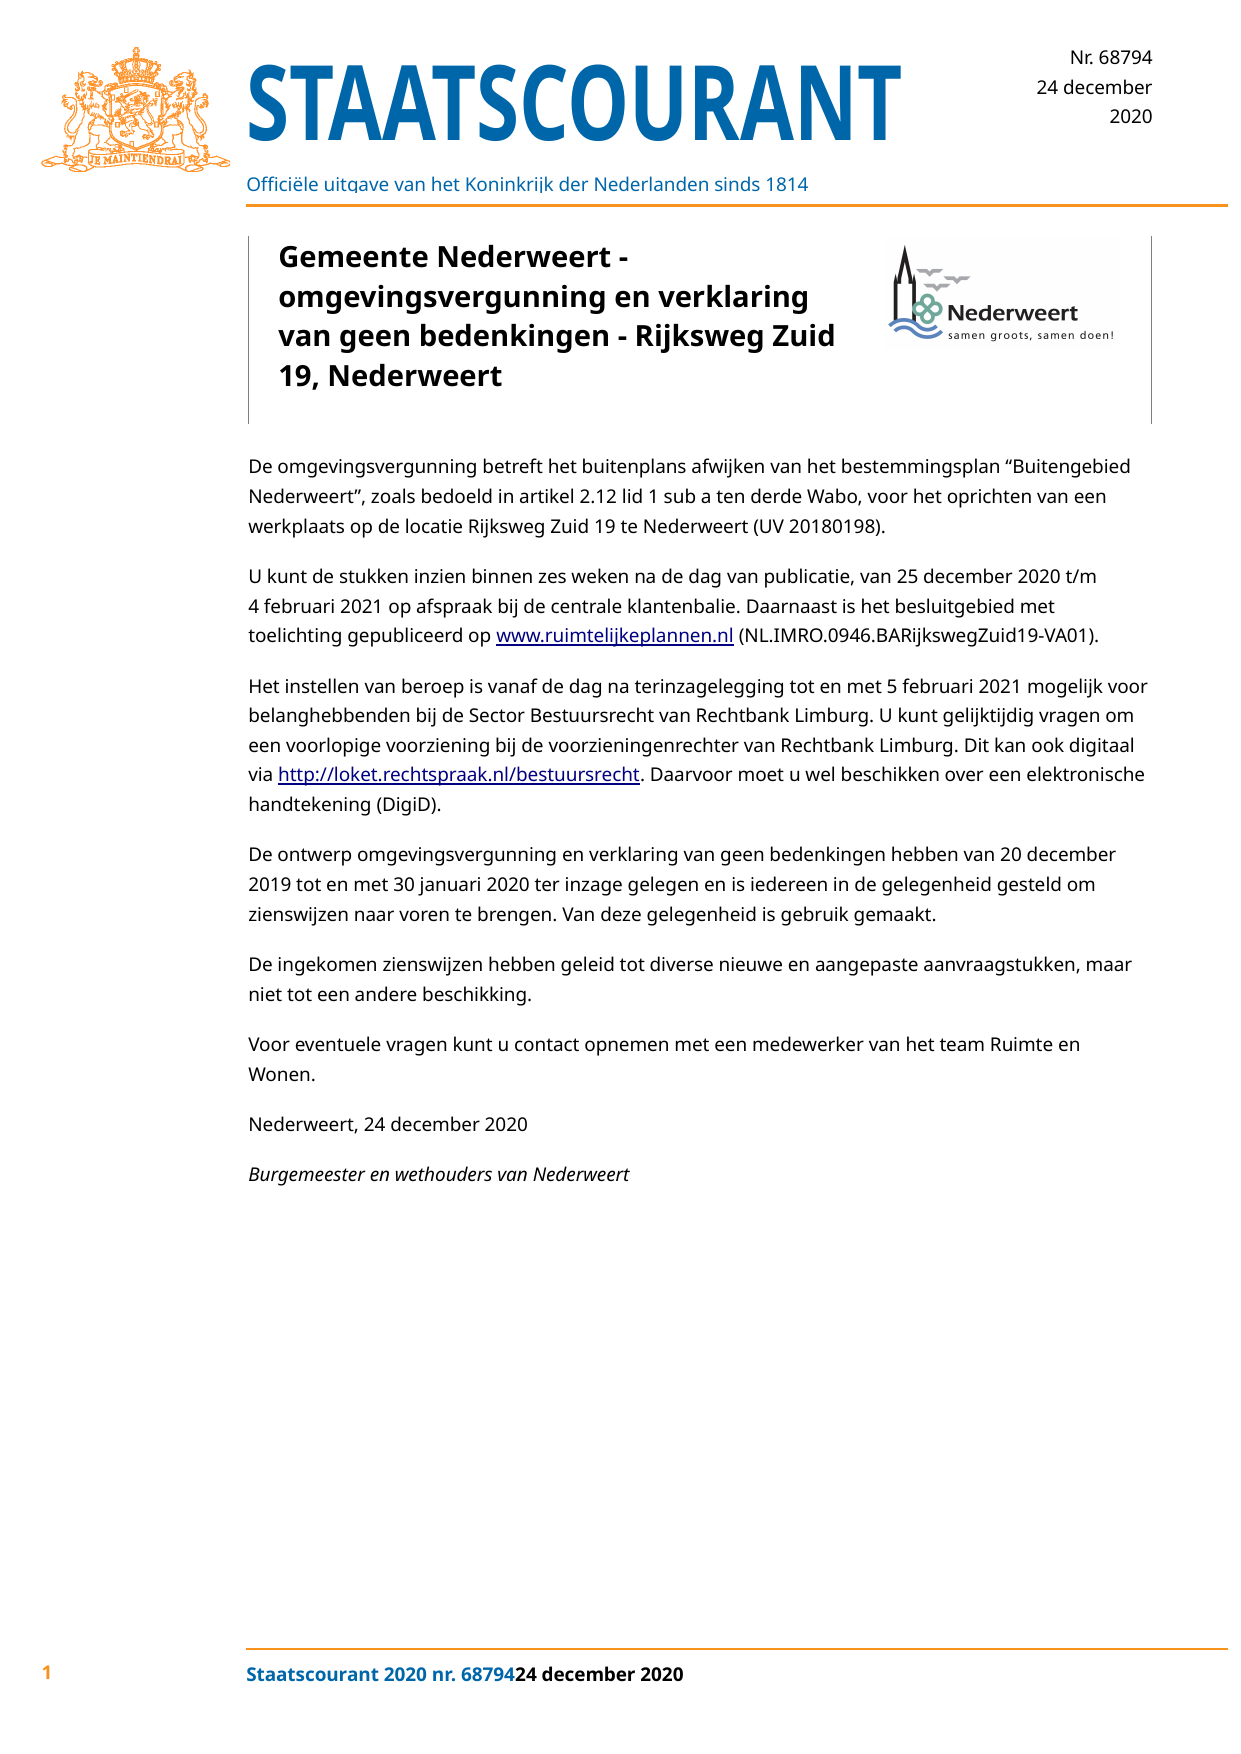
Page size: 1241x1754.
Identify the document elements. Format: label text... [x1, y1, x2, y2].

text Nederweert, 24 december 2020 [248, 1111, 1152, 1137]
text De ontwerp omgevingsvergunning en verklaring van geen bedenkingen hebben van 20 december 2019 tot en met 30 januari 2020 ter inzage gelegen en is iedereen in de gelegenheid gesteld om zienswijzen naar voren te brengen. Van deze gelegenheid is gebruik gemaakt. [248, 842, 1152, 926]
text De omgevingsvergunning betreft het buitenplans afwijken van het bestemmingsplan “Buitengebied Nederweert”, zoals bedoeld in artikel 2.12 lid 1 sub a ten derde Wabo, voor het oprichten van een werkplaats op de locatie Rijksweg Zuid 19 te Nederweert (UV 20180198). [248, 454, 1152, 538]
picture [41, 47, 231, 172]
text Voor eventuele vragen kunt u contact opnemen met een medewerker van het team Ruimte en Wonen. [248, 1031, 1152, 1086]
text Het instellen van beroep is vanaf de dag na terinzagelegging tot en met 5 februari 2021 mogelijk voor belanghebbenden bij de Sector Bestuursrecht van Rechtbank Limburg. U kunt gelijktijdig vragen om een voorlopige voorziening bij de voorzieningenrechter van Rechtbank Limburg. Dit kan ook digitaal via http://loket.rechtspraak.nl/bestuursrecht. Daarvoor moet u wel beschikken over een elektronische handtekening (DigiD). [248, 673, 1152, 817]
text Burgemeester en wethouders van Nederweert [248, 1162, 1152, 1187]
picture [882, 236, 1119, 350]
text U kunt de stukken inzien binnen zes weken na de dag van publicatie, van 25 december 2020 t/m 4 februari 2021 op afspraak bij de centrale klantenbalie. Daarnaast is het besluitgebied met toelichting gepubliceerd op www.ruimtelijkeplannen.nl (NL.IMRO.0946.BARijkswegZuid19-VA01). [248, 563, 1152, 648]
table_header Gemeente Nederweert - omgevingsvergunning en verklaring van geen bedenkingen - Rijksweg Zuid 19, Nederweert [249, 236, 850, 424]
table_header [850, 236, 1151, 424]
text De ingekomen zienswijzen hebben geleid tot diverse nieuwe en aangepaste aanvraagstukken, maar niet tot een andere beschikking. [248, 951, 1152, 1006]
